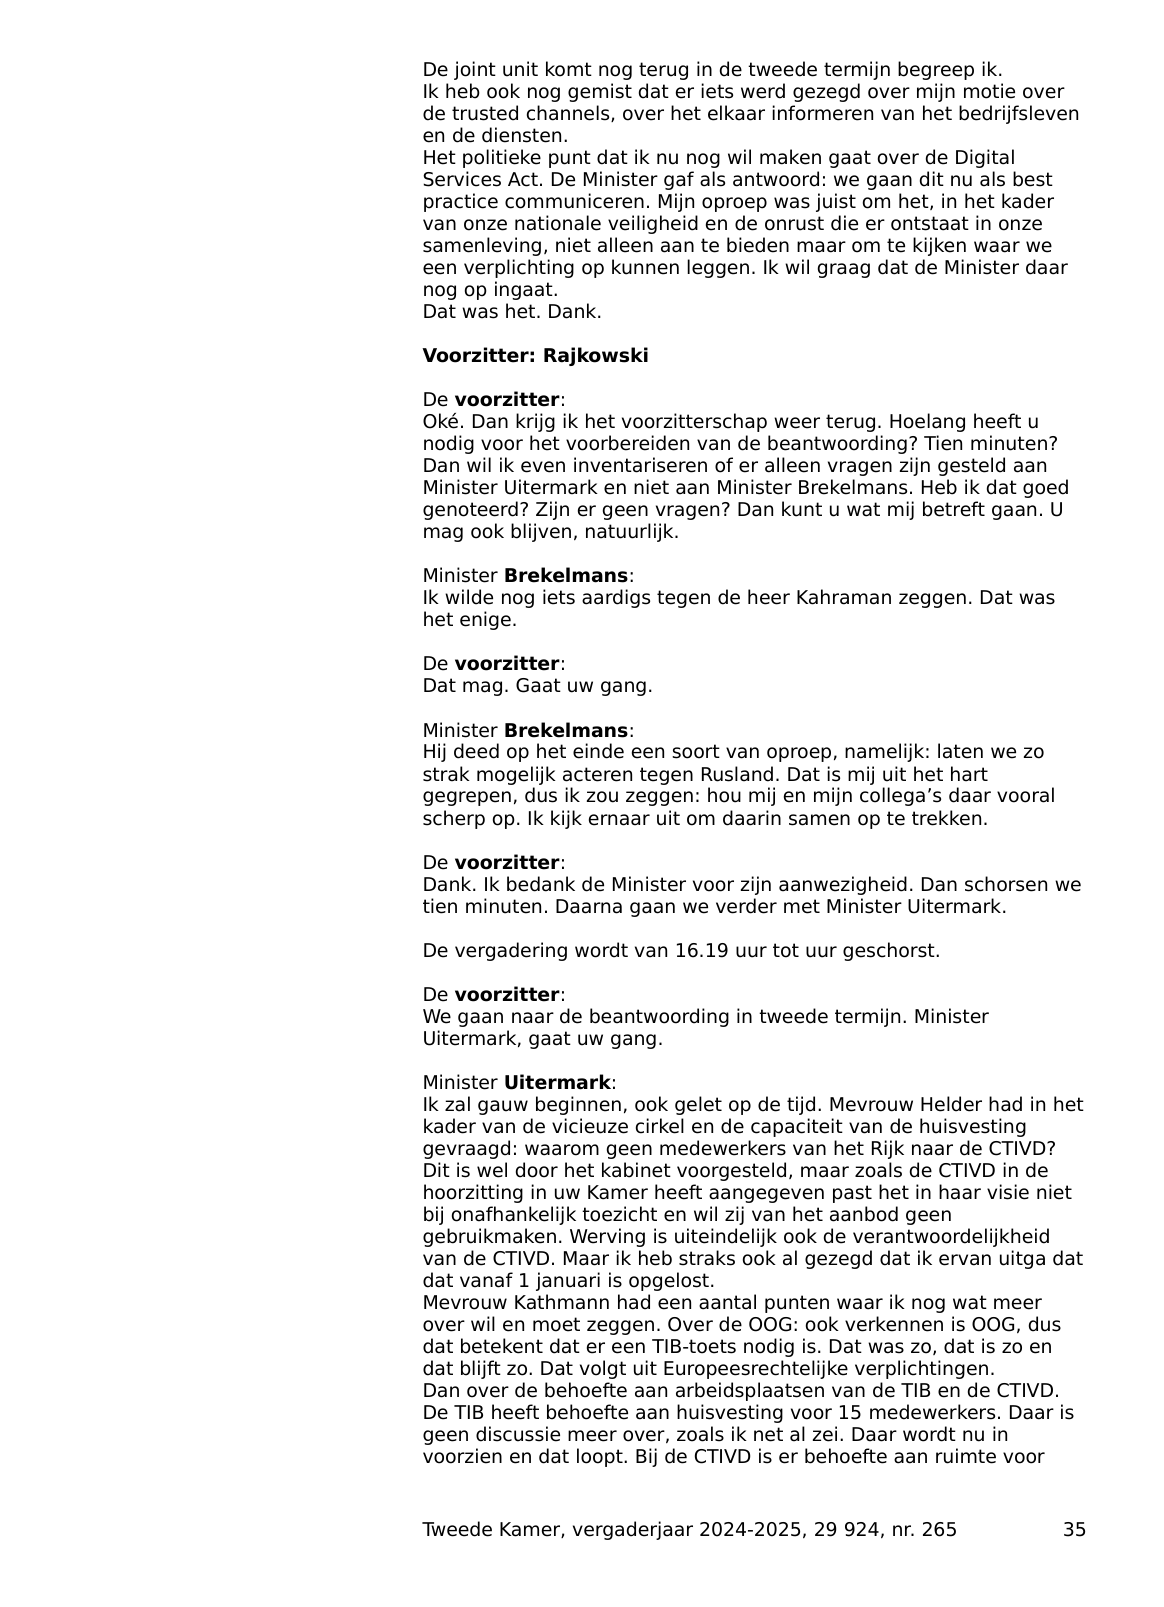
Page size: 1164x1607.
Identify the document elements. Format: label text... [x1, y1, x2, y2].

text We gaan naar de beantwoording in tweede termijn. Minister Uitermark, gaat uw gang. [422, 1006, 1087, 1050]
text De voorzitter: [422, 984, 1087, 1006]
text Hij deed op het einde een soort van oproep, namelijk: laten we zo strak mogelijk acteren tegen Rusland. Dat is mij uit het hart gegrepen, dus ik zou zeggen: hou mij en mijn collega’s daar vooral scherp op. Ik kijk ernaar uit om daarin samen op te trekken. [422, 741, 1087, 829]
text De joint unit komt nog terug in de tweede termijn begreep ik. [422, 59, 1087, 81]
text Dat mag. Gaat uw gang. [422, 675, 1087, 697]
text Voorzitter: Rajkowski [422, 345, 1087, 367]
text Oké. Dan krijg ik het voorzitterschap weer terug. Hoelang heeft u nodig voor het voorbereiden van de beantwoording? Tien minuten? Dan wil ik even inventariseren of er alleen vragen zijn gesteld aan Minister Uitermark en niet aan Minister Brekelmans. Heb ik dat goed genoteerd? Zijn er geen vragen? Dan kunt u wat mij betreft gaan. U mag ook blijven, natuurlijk. [422, 411, 1087, 543]
text Ik zal gauw beginnen, ook gelet op de tijd. Mevrouw Helder had in het kader van de vicieuze cirkel en de capaciteit van de huisvesting gevraagd: waarom geen medewerkers van het Rijk naar de CTIVD? Dit is wel door het kabinet voorgesteld, maar zoals de CTIVD in de hoorzitting in uw Kamer heeft aangegeven past het in haar visie niet bij onafhankelijk toezicht en wil zij van het aanbod geen gebruikmaken. Werving is uiteindelijk ook de verantwoordelijkheid van de CTIVD. Maar ik heb straks ook al gezegd dat ik ervan uitga dat dat vanaf 1 januari is opgelost. [422, 1094, 1087, 1292]
text Minister Brekelmans: [422, 565, 1087, 587]
text Dank. Ik bedank de Minister voor zijn aanwezigheid. Dan schorsen we tien minuten. Daarna gaan we verder met Minister Uitermark. [422, 873, 1087, 917]
text De voorzitter: [422, 852, 1087, 873]
text De voorzitter: [422, 389, 1087, 411]
text De vergadering wordt van 16.19 uur tot uur geschorst. [422, 940, 1087, 962]
text Dat was het. Dank. [422, 301, 1087, 323]
text Dan over de behoefte aan arbeidsplaatsen van de TIB en de CTIVD. De TIB heeft behoefte aan huisvesting voor 15 medewerkers. Daar is geen discussie meer over, zoals ik net al zei. Daar wordt nu in voorzien en dat loopt. Bij de CTIVD is er behoefte aan ruimte voor [422, 1380, 1087, 1468]
text Ik wilde nog iets aardigs tegen de heer Kahraman zeggen. Dat was het enige. [422, 587, 1087, 631]
text Minister Brekelmans: [422, 719, 1087, 741]
text Het politieke punt dat ik nu nog wil maken gaat over de Digital Services Act. De Minister gaf als antwoord: we gaan dit nu als best practice communiceren. Mijn oproep was juist om het, in het kader van onze nationale veiligheid en de onrust die er ontstaat in onze samenleving, niet alleen aan te bieden maar om te kijken waar we een verplichting op kunnen leggen. Ik wil graag dat de Minister daar nog op ingaat. [422, 147, 1087, 301]
text Minister Uitermark: [422, 1072, 1087, 1094]
text Ik heb ook nog gemist dat er iets werd gezegd over mijn motie over de trusted channels, over het elkaar informeren van het bedrijfsleven en de diensten. [422, 81, 1087, 147]
text De voorzitter: [422, 653, 1087, 675]
text Mevrouw Kathmann had een aantal punten waar ik nog wat meer over wil en moet zeggen. Over de OOG: ook verkennen is OOG, dus dat betekent dat er een TIB-toets nodig is. Dat was zo, dat is zo en dat blijft zo. Dat volgt uit Europeesrechtelijke verplichtingen. [422, 1292, 1087, 1380]
